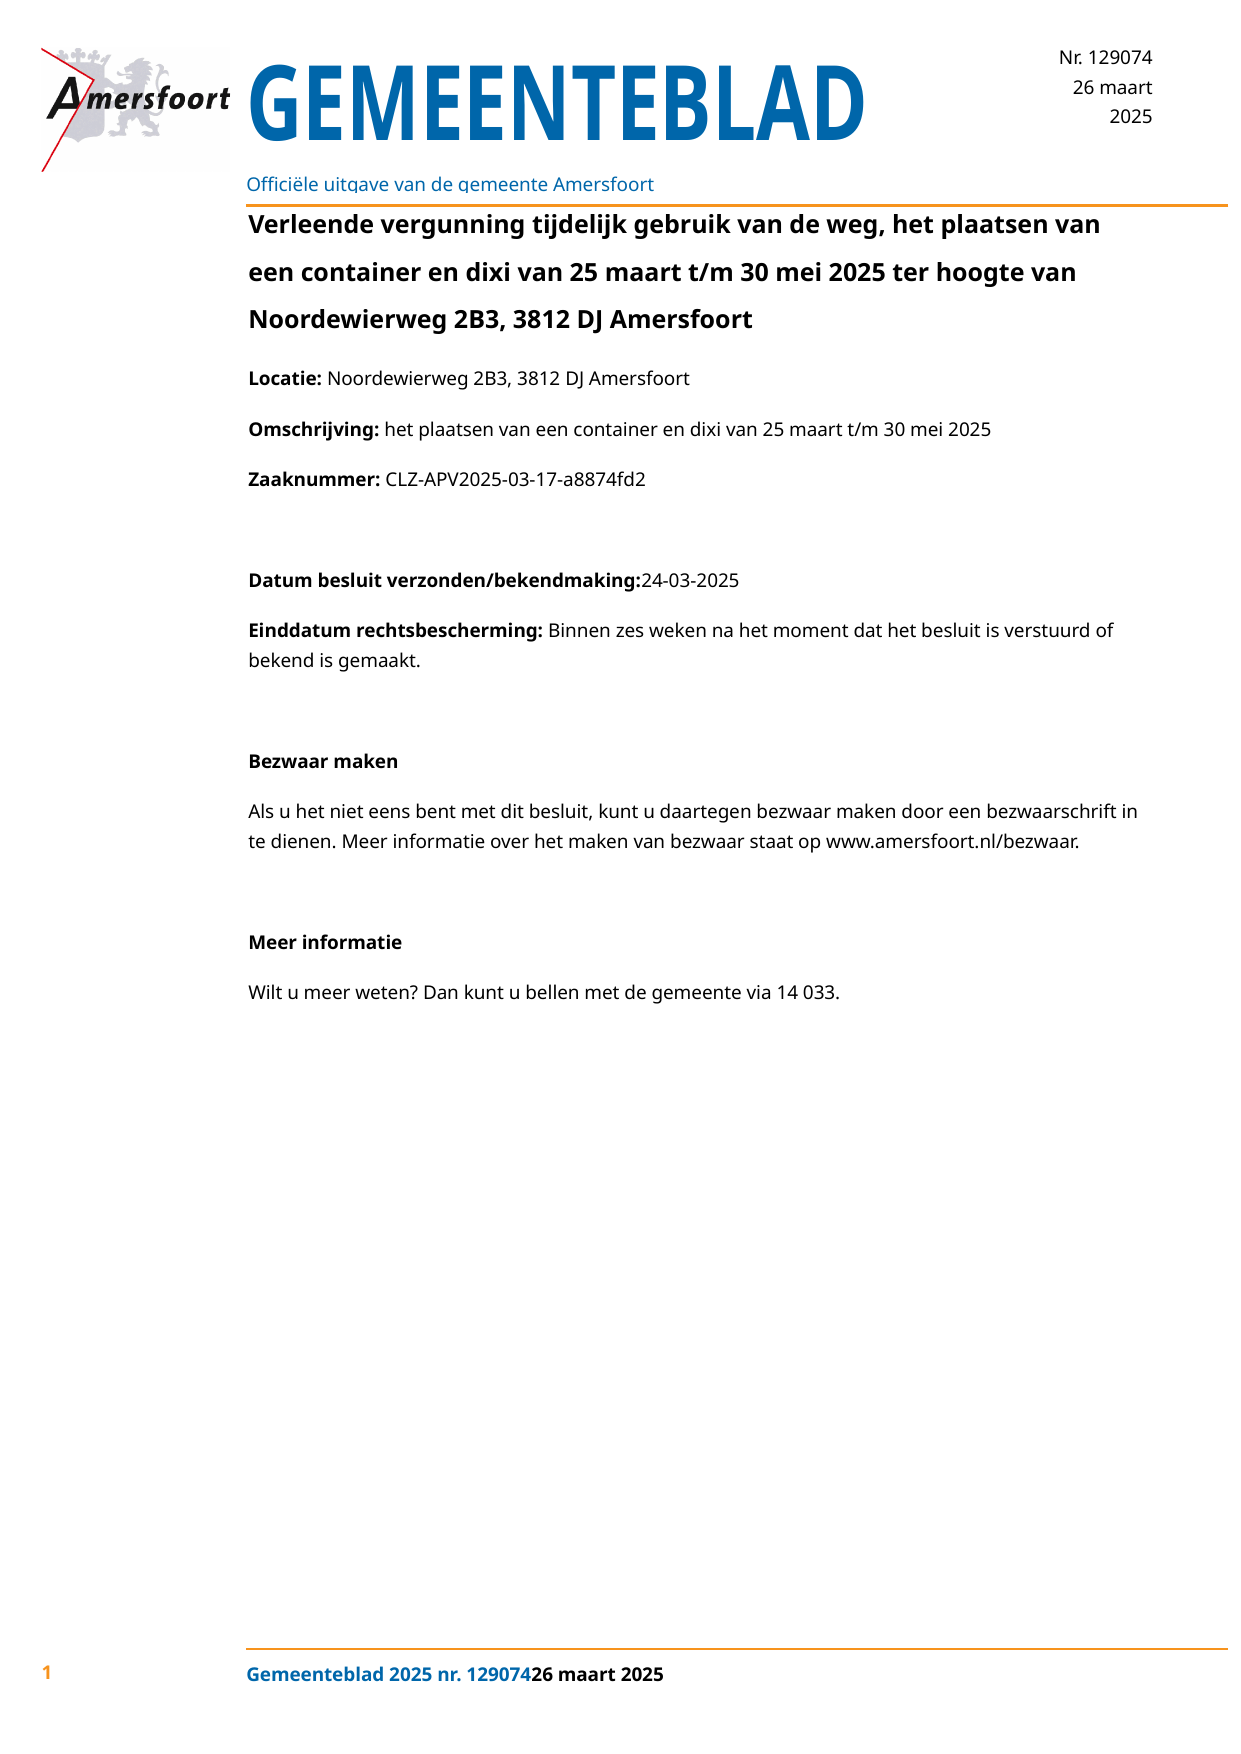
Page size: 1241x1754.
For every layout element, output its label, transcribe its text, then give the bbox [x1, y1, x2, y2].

text Wilt u meer weten? Dan kunt u bellen met de gemeente via 14 033. [248, 979, 1152, 1005]
text Meer informatie [248, 929, 1152, 954]
text Locatie: Noordewierweg 2B3, 3812 DJ Amersfoort [248, 366, 1152, 391]
picture [41, 47, 231, 172]
text Verleende vergunning tijdelijk gebruik van de weg, het plaatsen van een container en dixi van 25 maart t/m 30 mei 2025 ter hoogte van Noordewierweg 2B3, 3812 DJ Amersfoort [248, 207, 1152, 336]
text Als u het niet eens bent met dit besluit, kunt u daartegen bezwaar maken door een bezwaarschrift in te dienen. Meer informatie over het maken van bezwaar staat op www.amersfoort.nl/bezwaar. [248, 798, 1152, 854]
text Zaaknummer: CLZ-APV2025-03-17-a8874fd2 [248, 466, 1152, 492]
text Bezwaar maken [248, 748, 1152, 774]
text Datum besluit verzonden/bekendmaking:24-03-2025 [248, 567, 1152, 593]
text Einddatum rechtsbescherming: Binnen zes weken na het moment dat het besluit is verstuurd of bekend is gemaakt. [248, 618, 1152, 673]
text Omschrijving: het plaatsen van een container en dixi van 25 maart t/m 30 mei 2025 [248, 416, 1152, 442]
